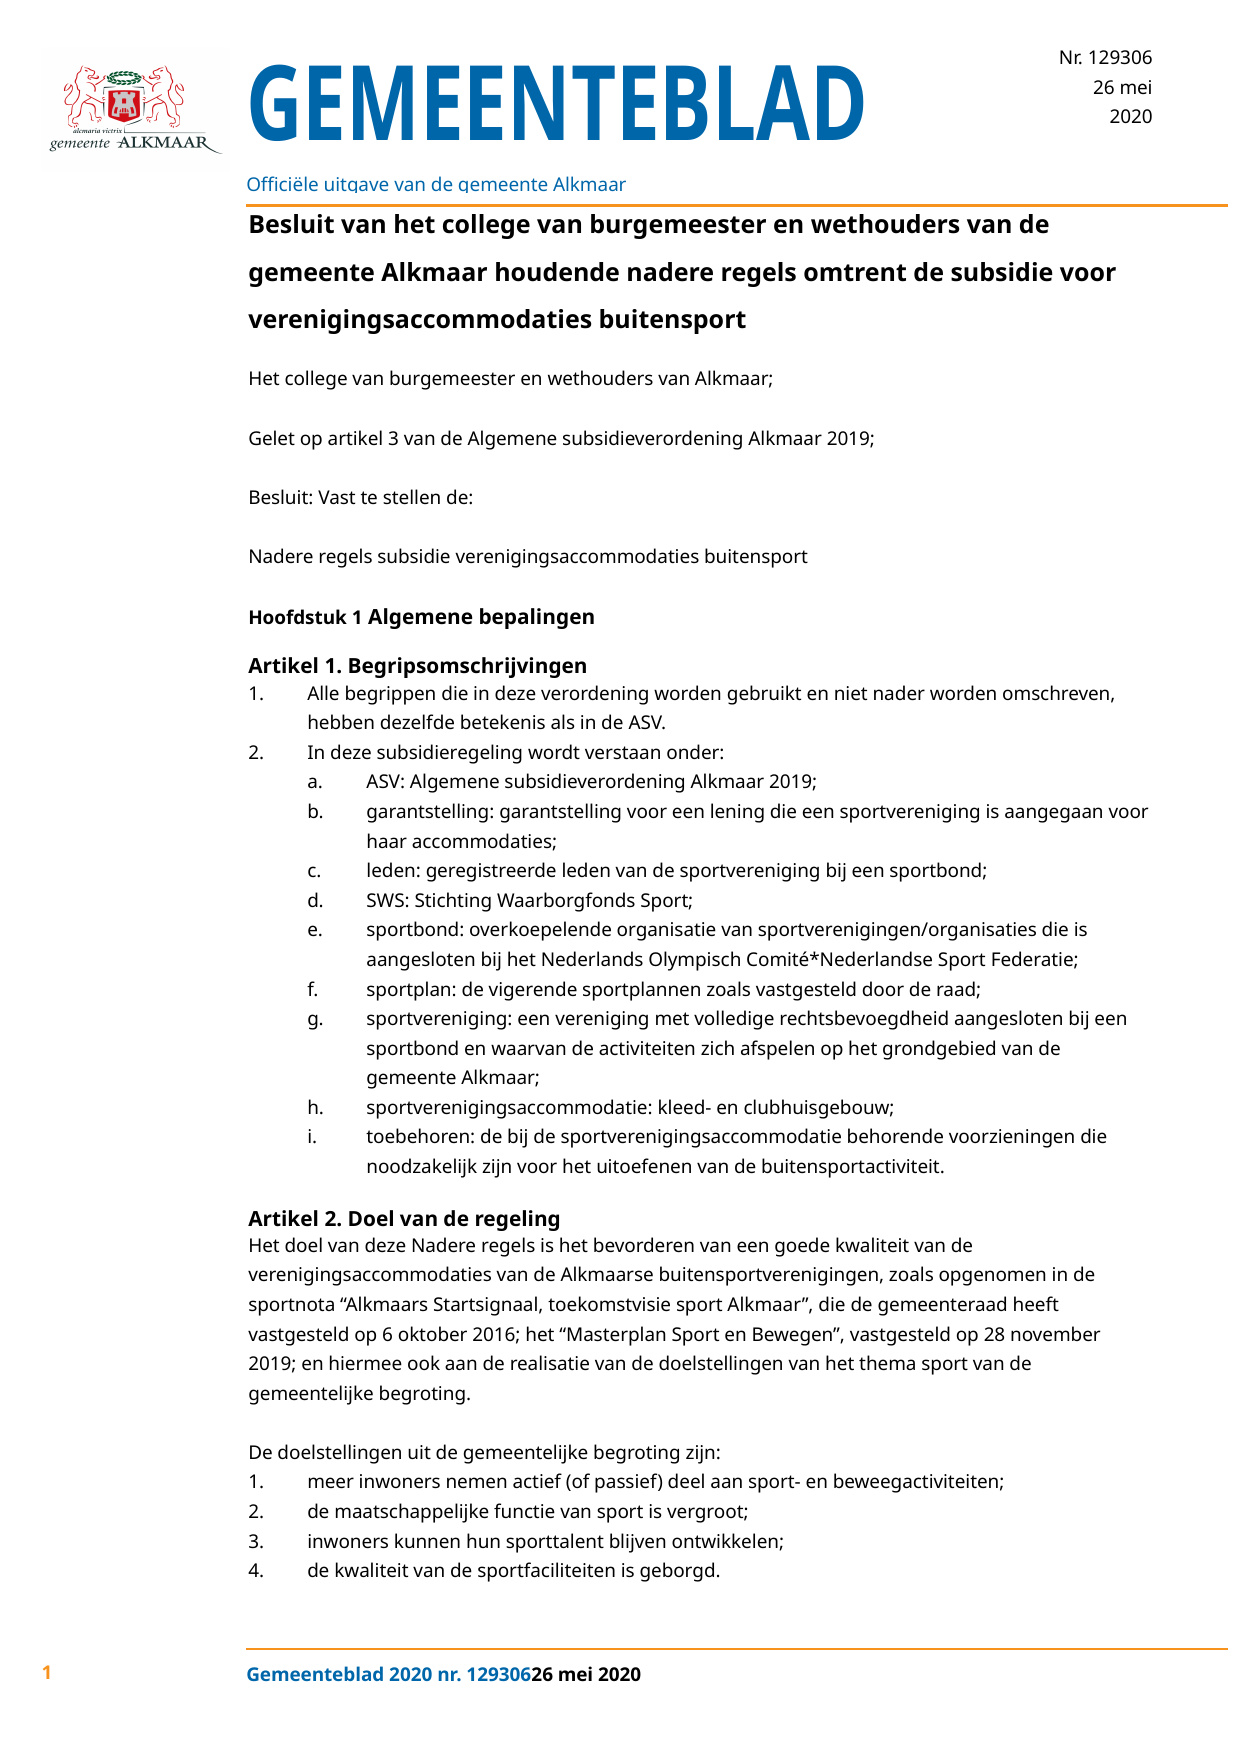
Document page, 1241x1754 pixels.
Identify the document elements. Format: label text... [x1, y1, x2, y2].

list sportbond: overkoepelende organisatie van sportverenigingen/organisaties die is aangesloten bij het Nederlands Olympisch Comité*Nederlandse Sport Federatie; [307, 917, 1152, 972]
text Besluit van het college van burgemeester en wethouders van de gemeente Alkmaar houdende nadere regels omtrent de subsidie voor verenigingsaccommodaties buitensport [248, 207, 1152, 336]
text Het doel van deze Nadere regels is het bevorderen van een goede kwaliteit van de verenigingsaccommodaties van de Alkmaarse buitensportverenigingen, zoals opgenomen in de sportnota “Alkmaars Startsignaal, toekomstvisie sport Alkmaar”, die de gemeenteraad heeft vastgesteld op 6 oktober 2016; het “Masterplan Sport en Bewegen”, vastgesteld op 28 november 2019; en hiermee ook aan de realisatie van de doelstellingen van het thema sport van de gemeentelijke begroting. [248, 1232, 1152, 1406]
list Alle begrippen die in deze verordening worden gebruikt en niet nader worden omschreven, hebben dezelfde betekenis als in de ASV. [248, 680, 1152, 735]
text Hoofdstuk 1 Algemene bepalingen [248, 602, 1152, 631]
text Gelet op artikel 3 van de Algemene subsidieverordening Alkmaar 2019; [248, 425, 1152, 450]
list leden: geregistreerde leden van de sportvereniging bij een sportbond; [307, 857, 1152, 883]
text Besluit: Vast te stellen de: [248, 484, 1152, 509]
text De doelstellingen uit de gemeentelijke begroting zijn: [248, 1439, 1152, 1465]
text Artikel 1. Begripsomschrijvingen [248, 651, 1152, 680]
list sportplan: de vigerende sportplannen zoals vastgesteld door de raad; [307, 976, 1152, 1001]
text Nadere regels subsidie verenigingsaccommodaties buitensport [248, 543, 1152, 569]
list ASV: Algemene subsidieverordening Alkmaar 2019; [307, 769, 1152, 794]
list de maatschappelijke functie van sport is vergroot; [248, 1498, 1152, 1524]
list SWS: Stichting Waarborgfonds Sport; [307, 887, 1152, 913]
text Artikel 2. Doel van de regeling [248, 1204, 1152, 1232]
list de kwaliteit van de sportfaciliteiten is geborgd. [248, 1557, 1152, 1583]
picture [41, 47, 231, 172]
list sportverenigingsaccommodatie: kleed- en clubhuisgebouw; [307, 1094, 1152, 1120]
list garantstelling: garantstelling voor een lening die een sportvereniging is aangegaan voor haar accommodaties; [307, 798, 1152, 853]
list meer inwoners nemen actief (of passief) deel aan sport- en beweegactiviteiten; [248, 1469, 1152, 1494]
text Het college van burgemeester en wethouders van Alkmaar; [248, 366, 1152, 391]
list toebehoren: de bij de sportverenigingsaccommodatie behorende voorzieningen die noodzakelijk zijn voor het uitoefenen van de buitensportactiviteit. [307, 1124, 1152, 1179]
list inwoners kunnen hun sporttalent blijven ontwikkelen; [248, 1528, 1152, 1554]
list sportvereniging: een vereniging met volledige rechtsbevoegdheid aangesloten bij een sportbond en waarvan de activiteiten zich afspelen op het grondgebied van de gemeente Alkmaar; [307, 1005, 1152, 1090]
list In deze subsidieregeling wordt verstaan onder: [248, 739, 1152, 765]
